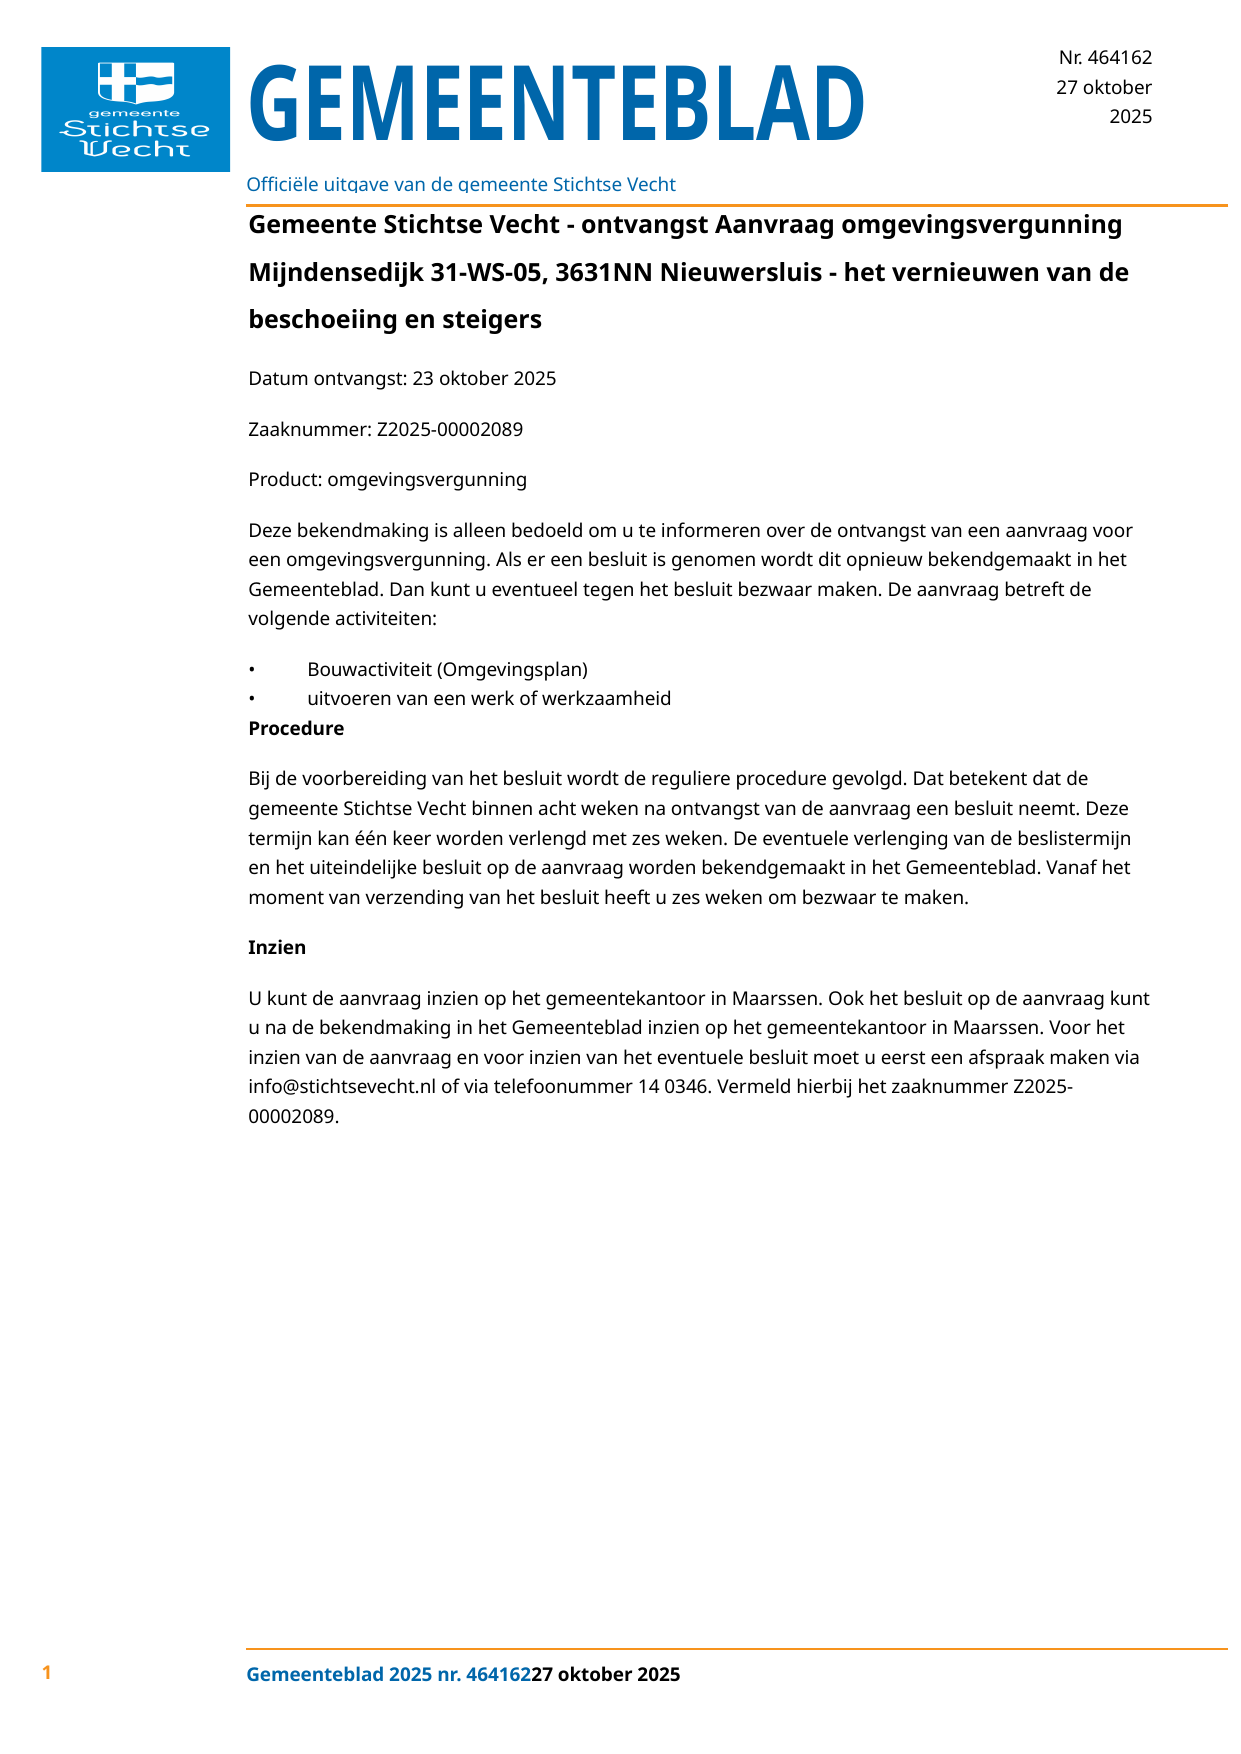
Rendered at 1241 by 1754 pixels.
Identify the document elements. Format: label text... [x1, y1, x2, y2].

list Bouwactiviteit (Omgevingsplan) [248, 656, 1152, 682]
text Datum ontvangst: 23 oktober 2025 [248, 366, 1152, 391]
text Bij de voorbereiding van het besluit wordt de reguliere procedure gevolgd. Dat betekent dat de gemeente Stichtse Vecht binnen acht weken na ontvangst van de aanvraag een besluit neemt. Deze termijn kan één keer worden verlengd met zes weken. De eventuele verlenging van de beslistermijn en het uiteindelijke besluit op de aanvraag worden bekendgemaakt in het Gemeenteblad. Vanaf het moment van verzending van het besluit heeft u zes weken om bezwaar te maken. [248, 766, 1152, 909]
text Inzien [248, 934, 1152, 960]
picture [137, 63, 174, 103]
picture [99, 63, 135, 101]
text Product: omgevingsvergunning [248, 466, 1152, 492]
text Deze bekendmaking is alleen bedoeld om u te informeren over de ontvangst van een aanvraag voor een omgevingsvergunning. Als er een besluit is genomen wordt dit opnieuw bekendgemaakt in het Gemeenteblad. Dan kunt u eventueel tegen het besluit bezwaar maken. De aanvraag betreft de volgende activiteiten: [248, 517, 1152, 631]
list uitvoeren van een werk of werkzaamheid [248, 686, 1152, 711]
text Gemeente Stichtse Vecht - ontvangst Aanvraag omgevingsvergunning Mijndensedijk 31-WS-05, 3631NN Nieuwersluis - het vernieuwen van de beschoeiing en steigers [248, 207, 1152, 336]
text Zaaknummer: Z2025-00002089 [248, 416, 1152, 442]
text Procedure [248, 715, 1152, 741]
text U kunt de aanvraag inzien op het gemeentekantoor in Maarssen. Ook het besluit op de aanvraag kunt u na de bekendmaking in het Gemeenteblad inzien op het gemeentekantoor in Maarssen. Voor het inzien van de aanvraag en voor inzien van het eventuele besluit moet u eerst een afspraak maken via info@stichtsevecht.nl of via telefoonummer 14 0346. Vermeld hierbij het zaaknummer Z2025-00002089. [248, 985, 1152, 1129]
